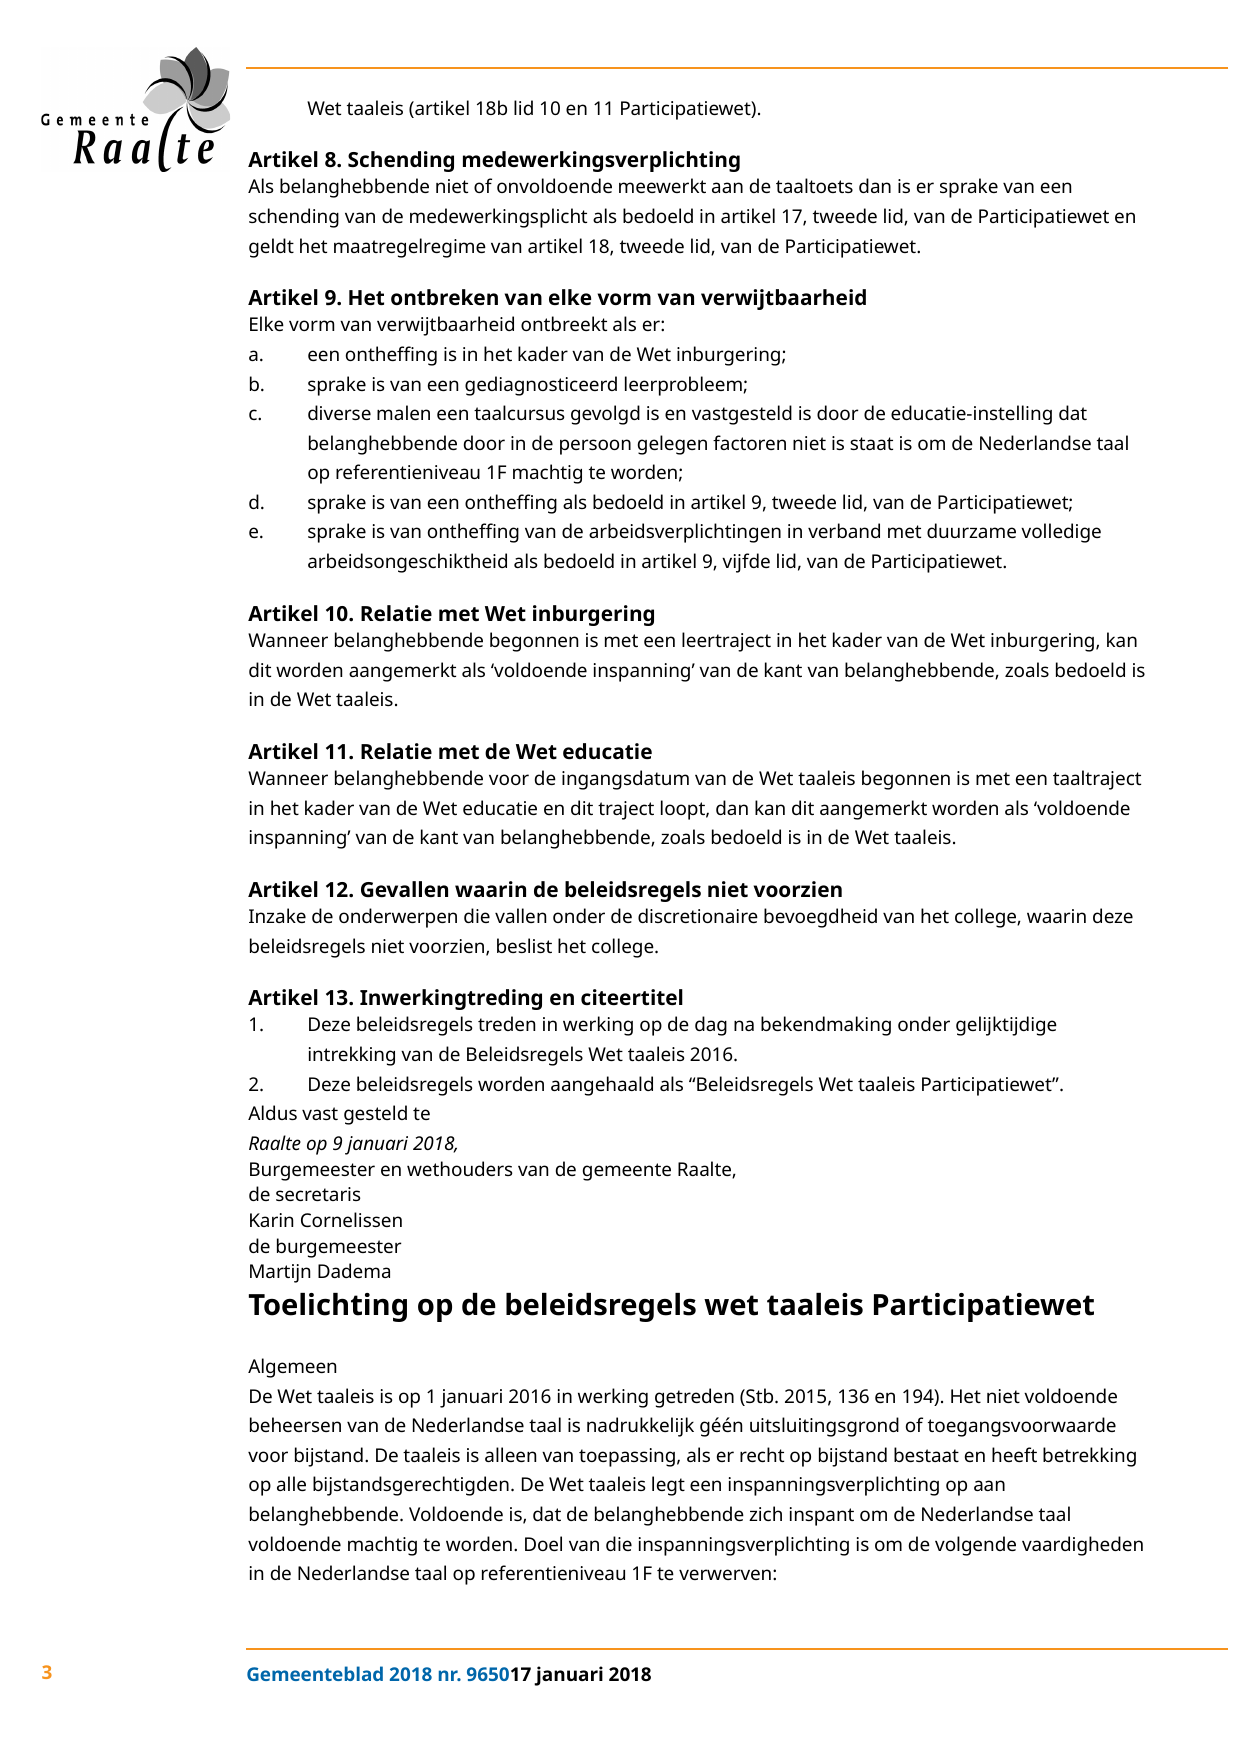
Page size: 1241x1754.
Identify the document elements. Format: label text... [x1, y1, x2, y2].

text Artikel 10. Relatie met Wet inburgering [248, 599, 1152, 627]
text Inzake de onderwerpen die vallen onder de discretionaire bevoegdheid van het college, waarin deze beleidsregels niet voorzien, beslist het college. [248, 903, 1152, 958]
text Artikel 9. Het ontbreken van elke vorm van verwijtbaarheid [248, 283, 1152, 312]
text de burgemeester [248, 1233, 1152, 1259]
picture [41, 47, 231, 172]
text Artikel 8. Schending medewerkingsverplichting [248, 145, 1152, 174]
list Deze beleidsregels treden in werking op de dag na bekendmaking onder gelijktijdige intrekking van de Beleidsregels Wet taaleis 2016. [248, 1012, 1152, 1067]
text De Wet taaleis is op 1 januari 2016 in werking getreden (Stb. 2015, 136 en 194). Het niet voldoende beheersen van de Nederlandse taal is nadrukkelijk géén uitsluitingsgrond of toegangsvoorwaarde voor bijstand. De taaleis is alleen van toepassing, als er recht op bijstand bestaat en heeft betrekking op alle bijstandsgerechtigden. De Wet taaleis legt een inspanningsverplichting op aan belanghebbende. Voldoende is, dat de belanghebbende zich inspant om de Nederlandse taal voldoende machtig te worden. Doel van die inspanningsverplichting is om de volgende vaardigheden in de Nederlandse taal op referentieniveau 1F te verwerven: [248, 1383, 1152, 1586]
text Toelichting op de beleidsregels wet taaleis Participatiewet [248, 1284, 1152, 1324]
list sprake is van ontheffing van de arbeidsverplichtingen in verband met duurzame volledige arbeidsongeschiktheid als bedoeld in artikel 9, vijfde lid, van de Participatiewet. [248, 519, 1152, 574]
text Wanneer belanghebbende begonnen is met een leertraject in het kader van de Wet inburgering, kan dit worden aangemerkt als ‘voldoende inspanning’ van de kant van belanghebbende, zoals bedoeld is in de Wet taaleis. [248, 627, 1152, 712]
text Martijn Dadema [248, 1259, 1152, 1284]
text Karin Cornelissen [248, 1207, 1152, 1233]
text Algemeen [248, 1353, 1152, 1379]
list diverse malen een taalcursus gevolgd is en vastgesteld is door de educatie-instelling dat belanghebbende door in de persoon gelegen factoren niet is staat is om de Nederlandse taal op referentieniveau 1F machtig te worden; [248, 400, 1152, 485]
text Burgemeester en wethouders van de gemeente Raalte, [248, 1156, 1152, 1181]
text Elke vorm van verwijtbaarheid ontbreekt als er: [248, 312, 1152, 337]
text Wanneer belanghebbende voor de ingangsdatum van de Wet taaleis begonnen is met een taaltraject in het kader van de Wet educatie en dit traject loopt, dan kan dit aangemerkt worden als ‘voldoende inspanning’ van de kant van belanghebbende, zoals bedoeld is in de Wet taaleis. [248, 765, 1152, 850]
list Wet taaleis (artikel 18b lid 10 en 11 Participatiewet). [248, 95, 1152, 121]
text de secretaris [248, 1181, 1152, 1207]
text Artikel 11. Relatie met de Wet educatie [248, 737, 1152, 765]
list sprake is van een gediagnosticeerd leerprobleem; [248, 371, 1152, 397]
text Als belanghebbende niet of onvoldoende meewerkt aan de taaltoets dan is er sprake van een schending van de medewerkingsplicht als bedoeld in artikel 17, tweede lid, van de Participatiewet en geldt het maatregelregime van artikel 18, tweede lid, van de Participatiewet. [248, 174, 1152, 258]
text Aldus vast gesteld te [248, 1100, 1152, 1126]
list een ontheffing is in het kader van de Wet inburgering; [248, 341, 1152, 367]
list sprake is van een ontheffing als bedoeld in artikel 9, tweede lid, van de Participatiewet; [248, 489, 1152, 515]
text Raalte op 9 januari 2018, [248, 1130, 1152, 1156]
text Artikel 12. Gevallen waarin de beleidsregels niet voorzien [248, 875, 1152, 903]
text Artikel 13. Inwerkingtreding en citeertitel [248, 983, 1152, 1012]
list Deze beleidsregels worden aangehaald als “Beleidsregels Wet taaleis Participatiewet”. [248, 1071, 1152, 1097]
